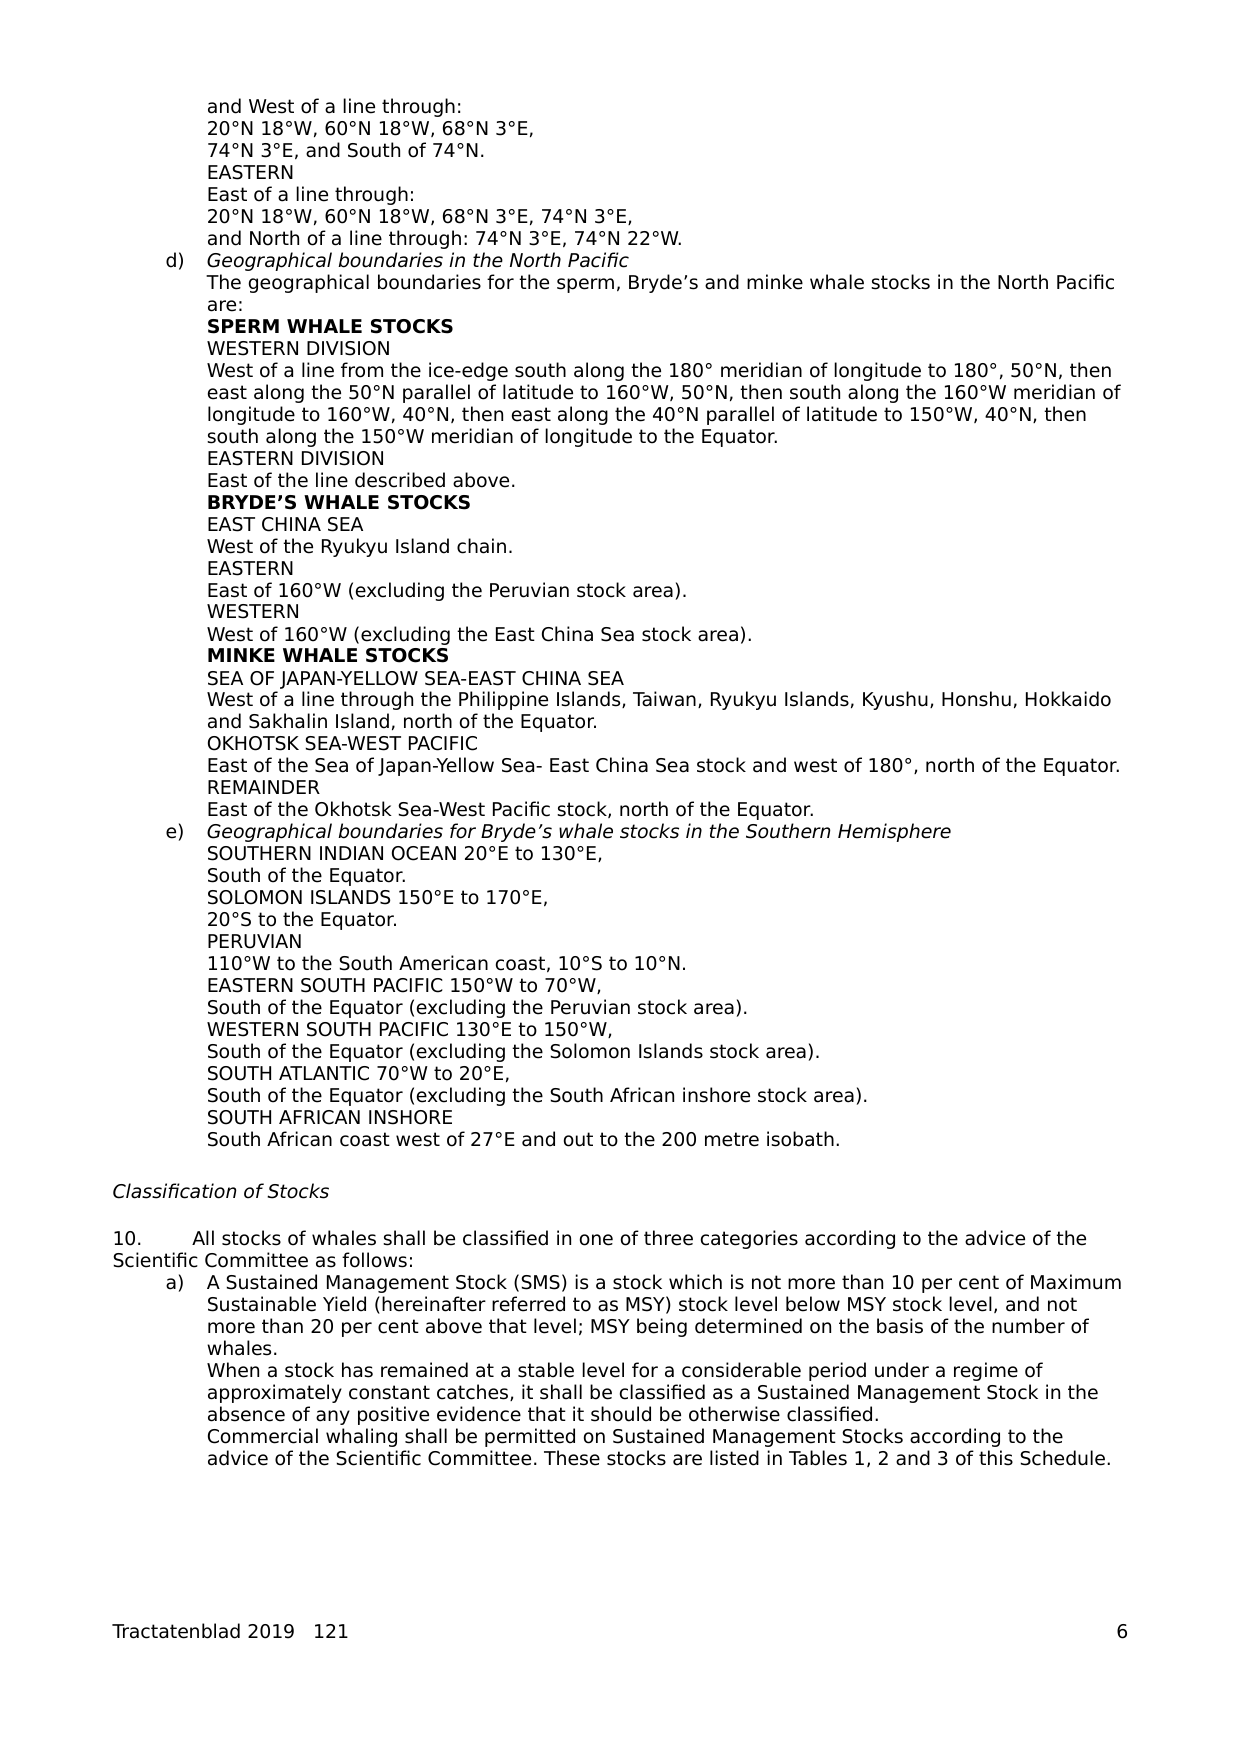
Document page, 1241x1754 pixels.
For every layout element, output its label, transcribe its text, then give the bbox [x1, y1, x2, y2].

text West of the Ryukyu Island chain. [207, 536, 1128, 557]
text WESTERN DIVISION [207, 338, 1128, 360]
text e) Geographical boundaries for Bryde’s whale stocks in the Southern Hemisphere [165, 821, 1128, 843]
text EASTERN [207, 557, 1128, 579]
text 74°N 3°E, and South of 74°N. [207, 140, 1128, 162]
text South of the Equator (excluding the Solomon Islands stock area). [207, 1041, 1128, 1063]
text West of 160°W (excluding the East China Sea stock area). [207, 623, 1128, 645]
text SEA OF JAPAN-YELLOW SEA-EAST CHINA SEA [207, 667, 1128, 689]
text 20°S to the Equator. [207, 909, 1128, 931]
text and West of a line through: [207, 96, 1128, 118]
text When a stock has remained at a stable level for a considerable period under a regime of approximately constant catches, it shall be classified as a Sustained Management Stock in the absence of any positive evidence that it should be otherwise classified. [207, 1360, 1128, 1426]
text a) A Sustained Management Stock (SMS) is a stock which is not more than 10 per cent of Maximum Sustainable Yield (hereinafter referred to as MSY) stock level below MSY stock level, and not more than 20 per cent above that level; MSY being determined on the basis of the number of whales. [165, 1272, 1128, 1360]
subtitle Classification of Stocks [112, 1181, 1128, 1203]
text WESTERN [207, 601, 1128, 623]
text EASTERN SOUTH PACIFIC 150°W to 70°W, [207, 975, 1128, 997]
text South of the Equator. [207, 865, 1128, 887]
text OKHOTSK SEA-WEST PACIFIC [207, 733, 1128, 755]
text EASTERN [207, 162, 1128, 184]
text East of the line described above. [207, 469, 1128, 492]
text SOLOMON ISLANDS 150°E to 170°E, [207, 887, 1128, 909]
text 110°W to the South American coast, 10°S to 10°N. [207, 953, 1128, 975]
text MINKE WHALE STOCKS [207, 645, 1128, 667]
text EASTERN DIVISION [207, 448, 1128, 469]
text REMAINDER [207, 777, 1128, 799]
text East of 160°W (excluding the Peruvian stock area). [207, 579, 1128, 601]
text and North of a line through: 74°N 3°E, 74°N 22°W. [207, 228, 1128, 250]
text SOUTH AFRICAN INSHORE [207, 1107, 1128, 1129]
text SOUTH ATLANTIC 70°W to 20°E, [207, 1063, 1128, 1085]
text East of the Okhotsk Sea-West Pacific stock, north of the Equator. [207, 799, 1128, 821]
text SPERM WHALE STOCKS [207, 316, 1128, 338]
text East of the Sea of Japan-Yellow Sea- East China Sea stock and west of 180°, north of the Equator. [207, 755, 1128, 777]
text BRYDE’S WHALE STOCKS [207, 492, 1128, 513]
text South of the Equator (excluding the South African inshore stock area). [207, 1085, 1128, 1107]
text d) Geographical boundaries in the North Pacific [165, 250, 1128, 272]
text South of the Equator (excluding the Peruvian stock area). [207, 997, 1128, 1019]
text EAST CHINA SEA [207, 513, 1128, 536]
text 10. All stocks of whales shall be classified in one of three categories according to the advice of the Scientific Committee as follows: [112, 1228, 1128, 1272]
text SOUTHERN INDIAN OCEAN 20°E to 130°E, [207, 843, 1128, 865]
text Commercial whaling shall be permitted on Sustained Management Stocks according to the advice of the Scientific Committee. These stocks are listed in Tables 1, 2 and 3 of this Schedule. [207, 1426, 1128, 1470]
text East of a line through: [207, 184, 1128, 206]
text 20°N 18°W, 60°N 18°W, 68°N 3°E, [207, 118, 1128, 140]
text PERUVIAN [207, 931, 1128, 953]
text South African coast west of 27°E and out to the 200 metre isobath. [207, 1129, 1128, 1151]
text WESTERN SOUTH PACIFIC 130°E to 150°W, [207, 1019, 1128, 1041]
text The geographical boundaries for the sperm, Bryde’s and minke whale stocks in the North Pacific are: [207, 272, 1128, 316]
text West of a line from the ice-edge south along the 180° meridian of longitude to 180°, 50°N, then east along the 50°N parallel of latitude to 160°W, 50°N, then south along the 160°W meridian of longitude to 160°W, 40°N, then east along the 40°N parallel of latitude to 150°W, 40°N, then south along the 150°W meridian of longitude to the Equator. [207, 360, 1128, 448]
text West of a line through the Philippine Islands, Taiwan, Ryukyu Islands, Kyushu, Honshu, Hokkaido and Sakhalin Island, north of the Equator. [207, 689, 1128, 733]
text 20°N 18°W, 60°N 18°W, 68°N 3°E, 74°N 3°E, [207, 206, 1128, 228]
